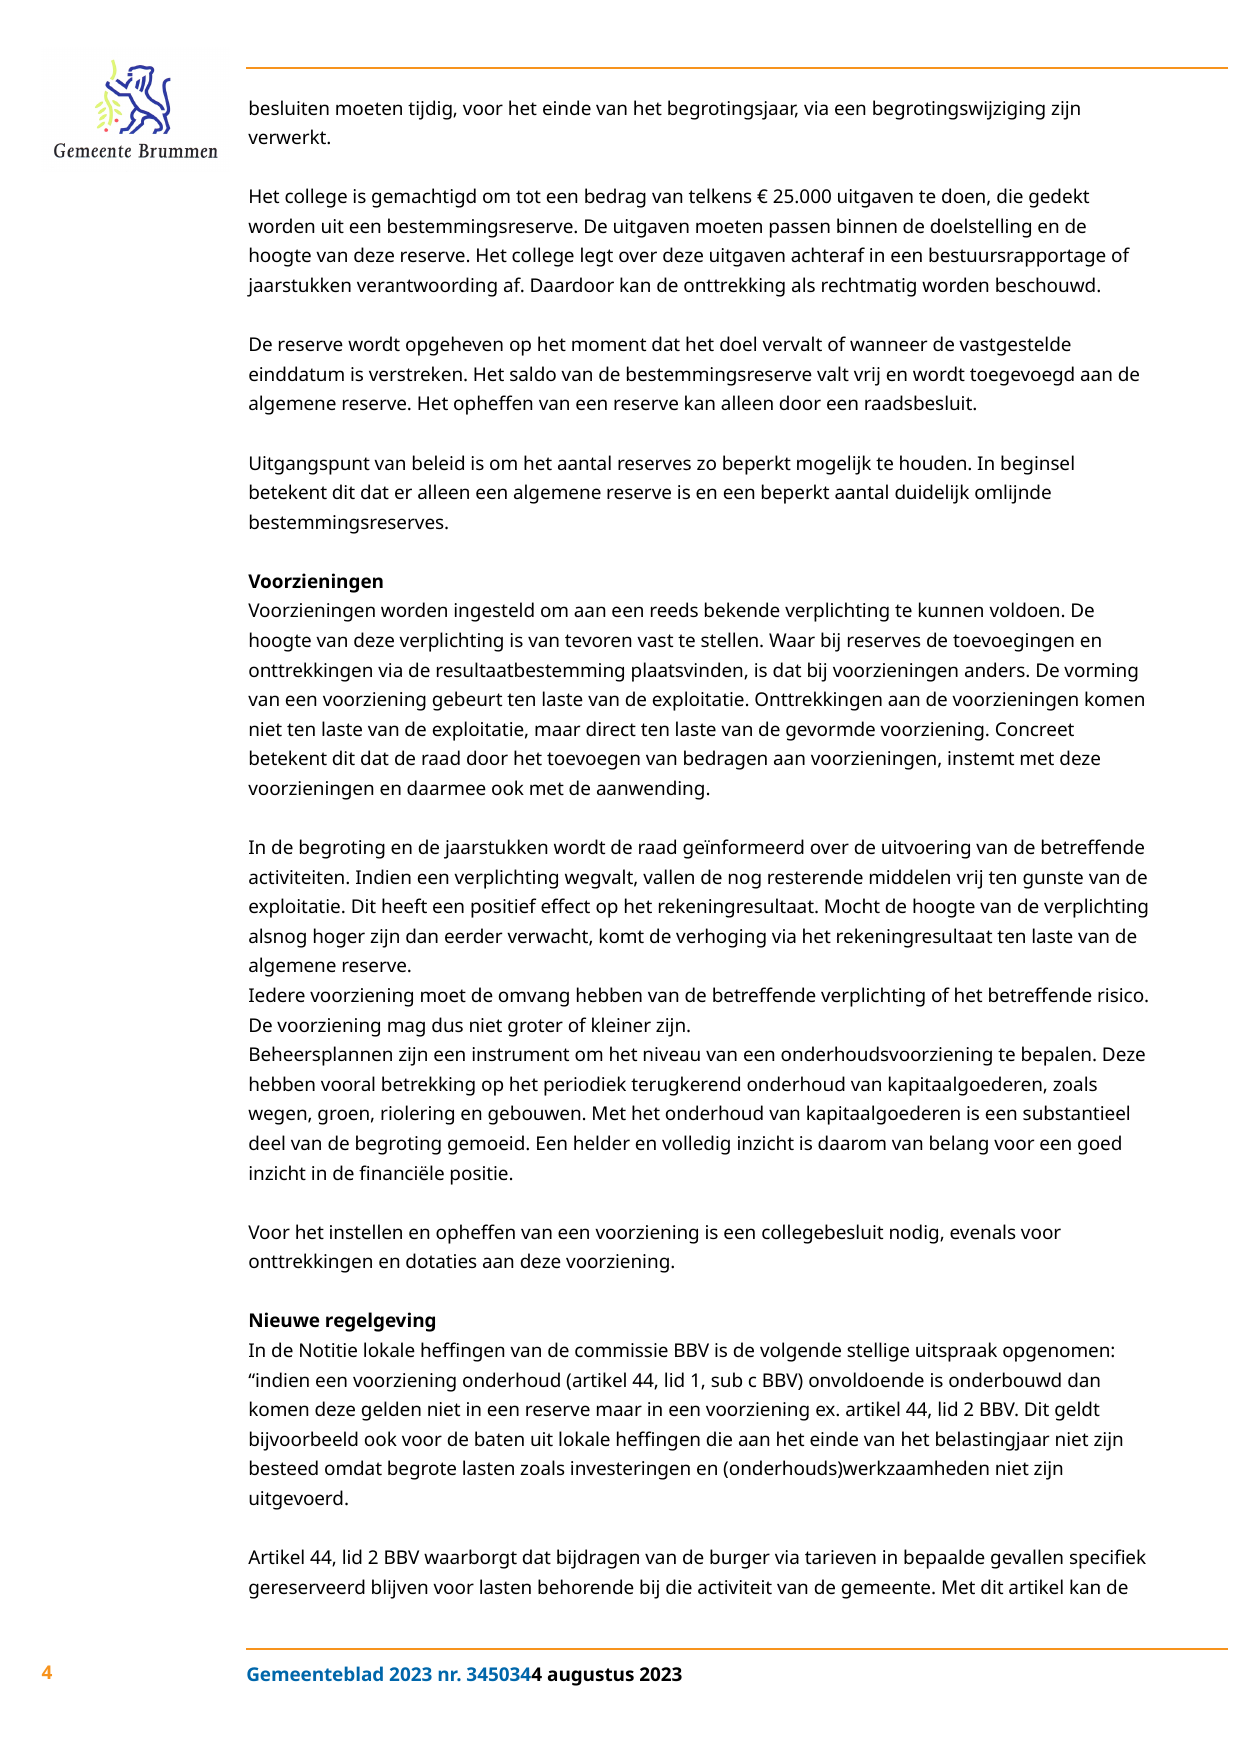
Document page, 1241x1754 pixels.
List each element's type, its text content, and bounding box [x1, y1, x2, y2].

text Uitgangspunt van beleid is om het aantal reserves zo beperkt mogelijk te houden. In beginsel betekent dit dat er alleen een algemene reserve is en een beperkt aantal duidelijk omlijnde bestemmingsreserves. [248, 450, 1152, 535]
text De reserve wordt opgeheven op het moment dat het doel vervalt of wanneer de vastgestelde [248, 331, 1152, 357]
text besluiten moeten tijdig, voor het einde van het begrotingsjaar, via een begrotingswijziging zijn verwerkt. [248, 95, 1152, 150]
text Voor het instellen en opheffen van een voorziening is een collegebesluit nodig, evenals voor onttrekkingen en dotaties aan deze voorziening. [248, 1219, 1152, 1274]
text Iedere voorziening moet de omvang hebben van de betreffende verplichting of het betreffende risico. De voorziening mag dus niet groter of kleiner zijn. [248, 982, 1152, 1038]
text In de begroting en de jaarstukken wordt de raad geïnformeerd over de uitvoering van de betreffende activiteiten. Indien een verplichting wegvalt, vallen de nog resterende middelen vrij ten gunste van de exploitatie. Dit heeft een positief effect op het rekeningresultaat. Mocht de hoogte van de verplichting alsnog hoger zijn dan eerder verwacht, komt de verhoging via het rekeningresultaat ten laste van de algemene reserve. [248, 834, 1152, 978]
text Voorzieningen [248, 568, 1152, 594]
text Artikel 44, lid 2 BBV waarborgt dat bijdragen van de burger via tarieven in bepaalde gevallen specifiek gereserveerd blijven voor lasten behorende bij die activiteit van de gemeente. Met dit artikel kan de [248, 1544, 1152, 1600]
picture [41, 47, 231, 172]
text einddatum is verstreken. Het saldo van de bestemmingsreserve valt vrij en wordt toegevoegd aan de algemene reserve. Het opheffen van een reserve kan alleen door een raadsbesluit. [248, 361, 1152, 416]
text Voorzieningen worden ingesteld om aan een reeds bekende verplichting te kunnen voldoen. De hoogte van deze verplichting is van tevoren vast te stellen. Waar bij reserves de toevoegingen en onttrekkingen via de resultaatbestemming plaatsvinden, is dat bij voorzieningen anders. De vorming van een voorziening gebeurt ten laste van de exploitatie. Onttrekkingen aan de voorzieningen komen niet ten laste van de exploitatie, maar direct ten laste van de gevormde voorziening. Concreet betekent dit dat de raad door het toevoegen van bedragen aan voorzieningen, instemt met deze voorzieningen en daarmee ook met de aanwending. [248, 598, 1152, 801]
text Beheersplannen zijn een instrument om het niveau van een onderhoudsvoorziening te bepalen. Deze hebben vooral betrekking op het periodiek terugkerend onderhoud van kapitaalgoederen, zoals wegen, groen, riolering en gebouwen. Met het onderhoud van kapitaalgoederen is een substantieel deel van de begroting gemoeid. Een helder en volledig inzicht is daarom van belang voor een goed inzicht in de financiële positie. [248, 1041, 1152, 1186]
text Het college is gemachtigd om tot een bedrag van telkens € 25.000 uitgaven te doen, die gedekt worden uit een bestemmingsreserve. De uitgaven moeten passen binnen de doelstelling en de hoogte van deze reserve. Het college legt over deze uitgaven achteraf in een bestuursrapportage of jaarstukken verantwoording af. Daardoor kan de onttrekking als rechtmatig worden beschouwd. [248, 183, 1152, 298]
text In de Notitie lokale heffingen van de commissie BBV is de volgende stellige uitspraak opgenomen: “indien een voorziening onderhoud (artikel 44, lid 1, sub c BBV) onvoldoende is onderbouwd dan komen deze gelden niet in een reserve maar in een voorziening ex. artikel 44, lid 2 BBV. Dit geldt bijvoorbeeld ook voor de baten uit lokale heffingen die aan het einde van het belastingjaar niet zijn besteed omdat begrote lasten zoals investeringen en (onderhouds)werkzaamheden niet zijn uitgevoerd. [248, 1337, 1152, 1511]
text Nieuwe regelgeving [248, 1308, 1152, 1333]
